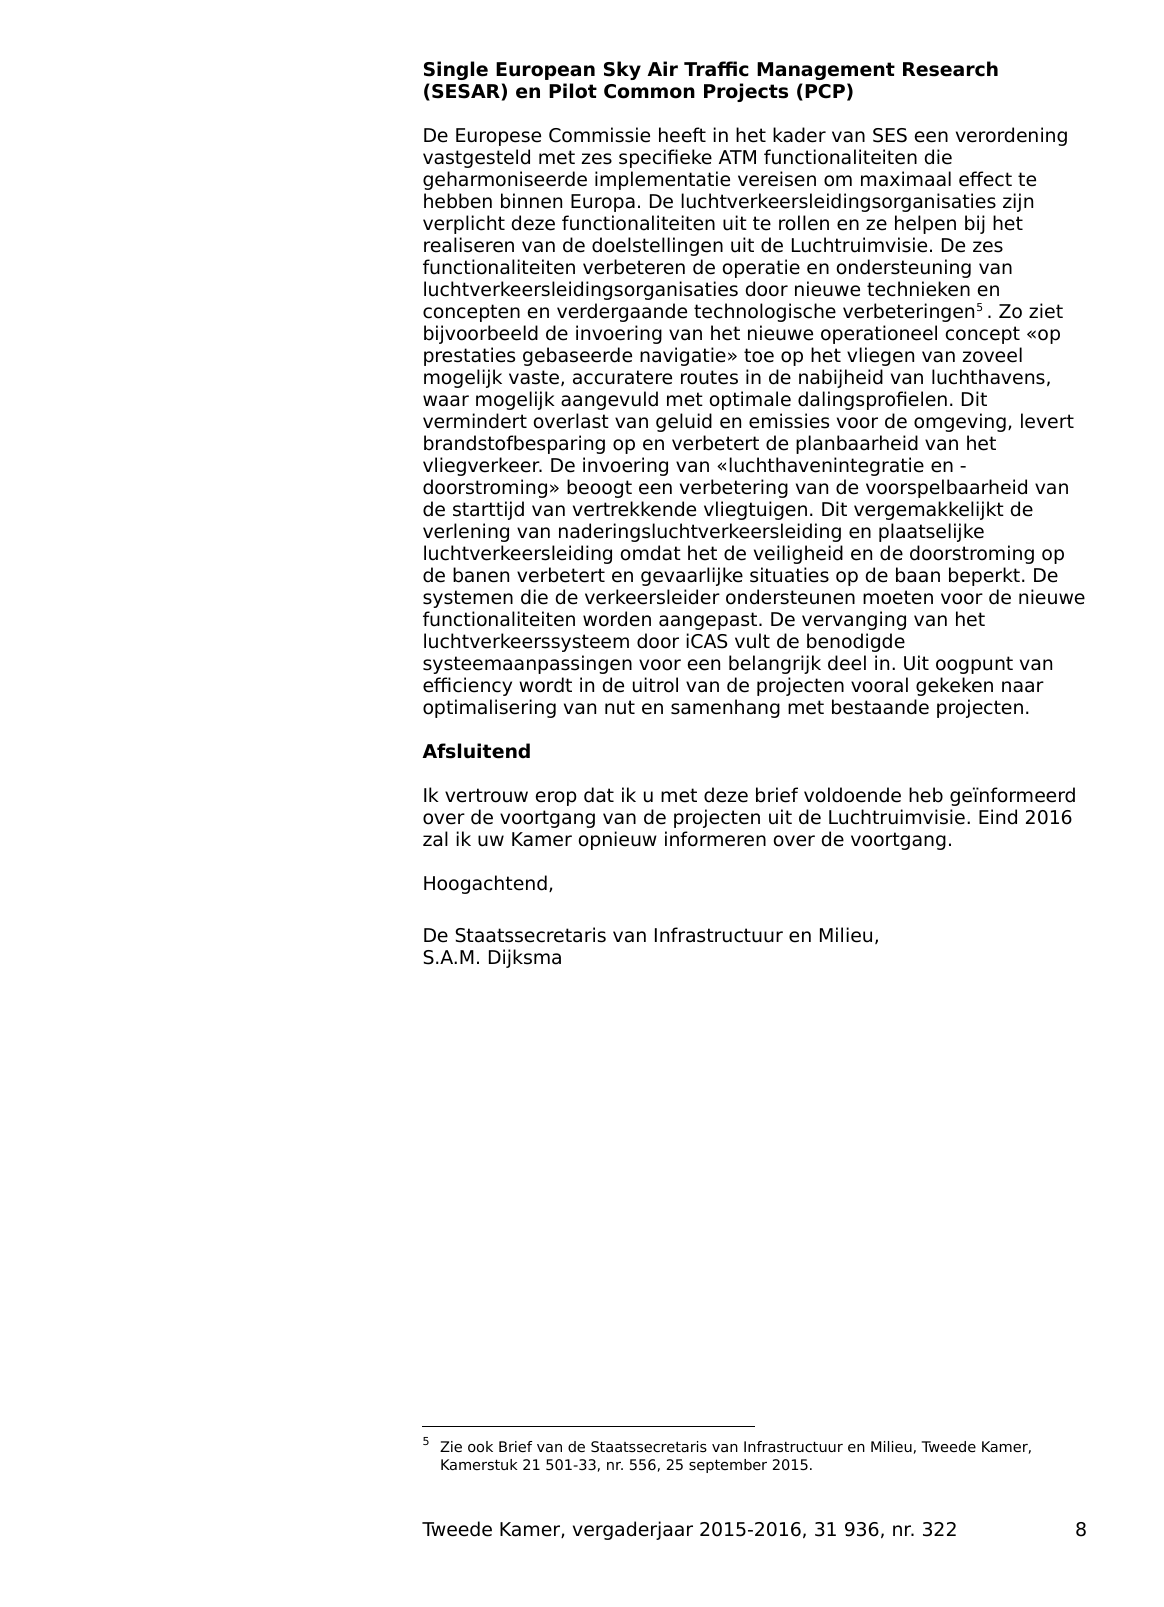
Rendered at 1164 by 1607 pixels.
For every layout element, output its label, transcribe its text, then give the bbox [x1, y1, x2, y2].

text De Staatssecretaris van Infrastructuur en Milieu, S.A.M. Dijksma [422, 925, 1087, 969]
text Zie ook Brief van de Staatssecretaris van Infrastructuur en Milieu, Tweede Kamer, Kamerstuk 21 501-33, nr. 556, 25 september 2015. [422, 1435, 1087, 1474]
subtitle Afsluitend [422, 741, 1087, 763]
text Hoogachtend, [422, 873, 1087, 895]
subtitle Single European Sky Air Traffic Management Research (SESAR) en Pilot Common Projects (PCP) [422, 59, 1087, 103]
text Ik vertrouw erop dat ik u met deze brief voldoende heb geïnformeerd over de voortgang van de projecten uit de Luchtruimvisie. Eind 2016 zal ik uw Kamer opnieuw informeren over de voortgang. [422, 785, 1087, 851]
text De Europese Commissie heeft in het kader van SES een verordening vastgesteld met zes specifieke ATM functionaliteiten die geharmoniseerde implementatie vereisen om maximaal effect te hebben binnen Europa. De luchtverkeersleidingsorganisaties zijn verplicht deze functionaliteiten uit te rollen en ze helpen bij het realiseren van de doelstellingen uit de Luchtruimvisie. De zes functionaliteiten verbeteren de operatie en ondersteuning van luchtverkeersleidingsorganisaties door nieuwe technieken en concepten en verdergaande technologische verbeteringen. Zo ziet bijvoorbeeld de invoering van het nieuwe operationeel concept «op prestaties gebaseerde navigatie» toe op het vliegen van zoveel mogelijk vaste, accuratere routes in de nabijheid van luchthavens, waar mogelijk aangevuld met optimale dalingsprofielen. Dit vermindert overlast van geluid en emissies voor de omgeving, levert brandstofbesparing op en verbetert de planbaarheid van het vliegverkeer. De invoering van «luchthavenintegratie en -doorstroming» beoogt een verbetering van de voorspelbaarheid van de starttijd van vertrekkende vliegtuigen. Dit vergemakkelijkt de verlening van naderingsluchtverkeersleiding en plaatselijke luchtverkeersleiding omdat het de veiligheid en de doorstroming op de banen verbetert en gevaarlijke situaties op de baan beperkt. De systemen die de verkeersleider ondersteunen moeten voor de nieuwe functionaliteiten worden aangepast. De vervanging van het luchtverkeerssysteem door iCAS vult de benodigde systeemaanpassingen voor een belangrijk deel in. Uit oogpunt van efficiency wordt in de uitrol van de projecten vooral gekeken naar optimalisering van nut en samenhang met bestaande projecten. [422, 125, 1087, 719]
